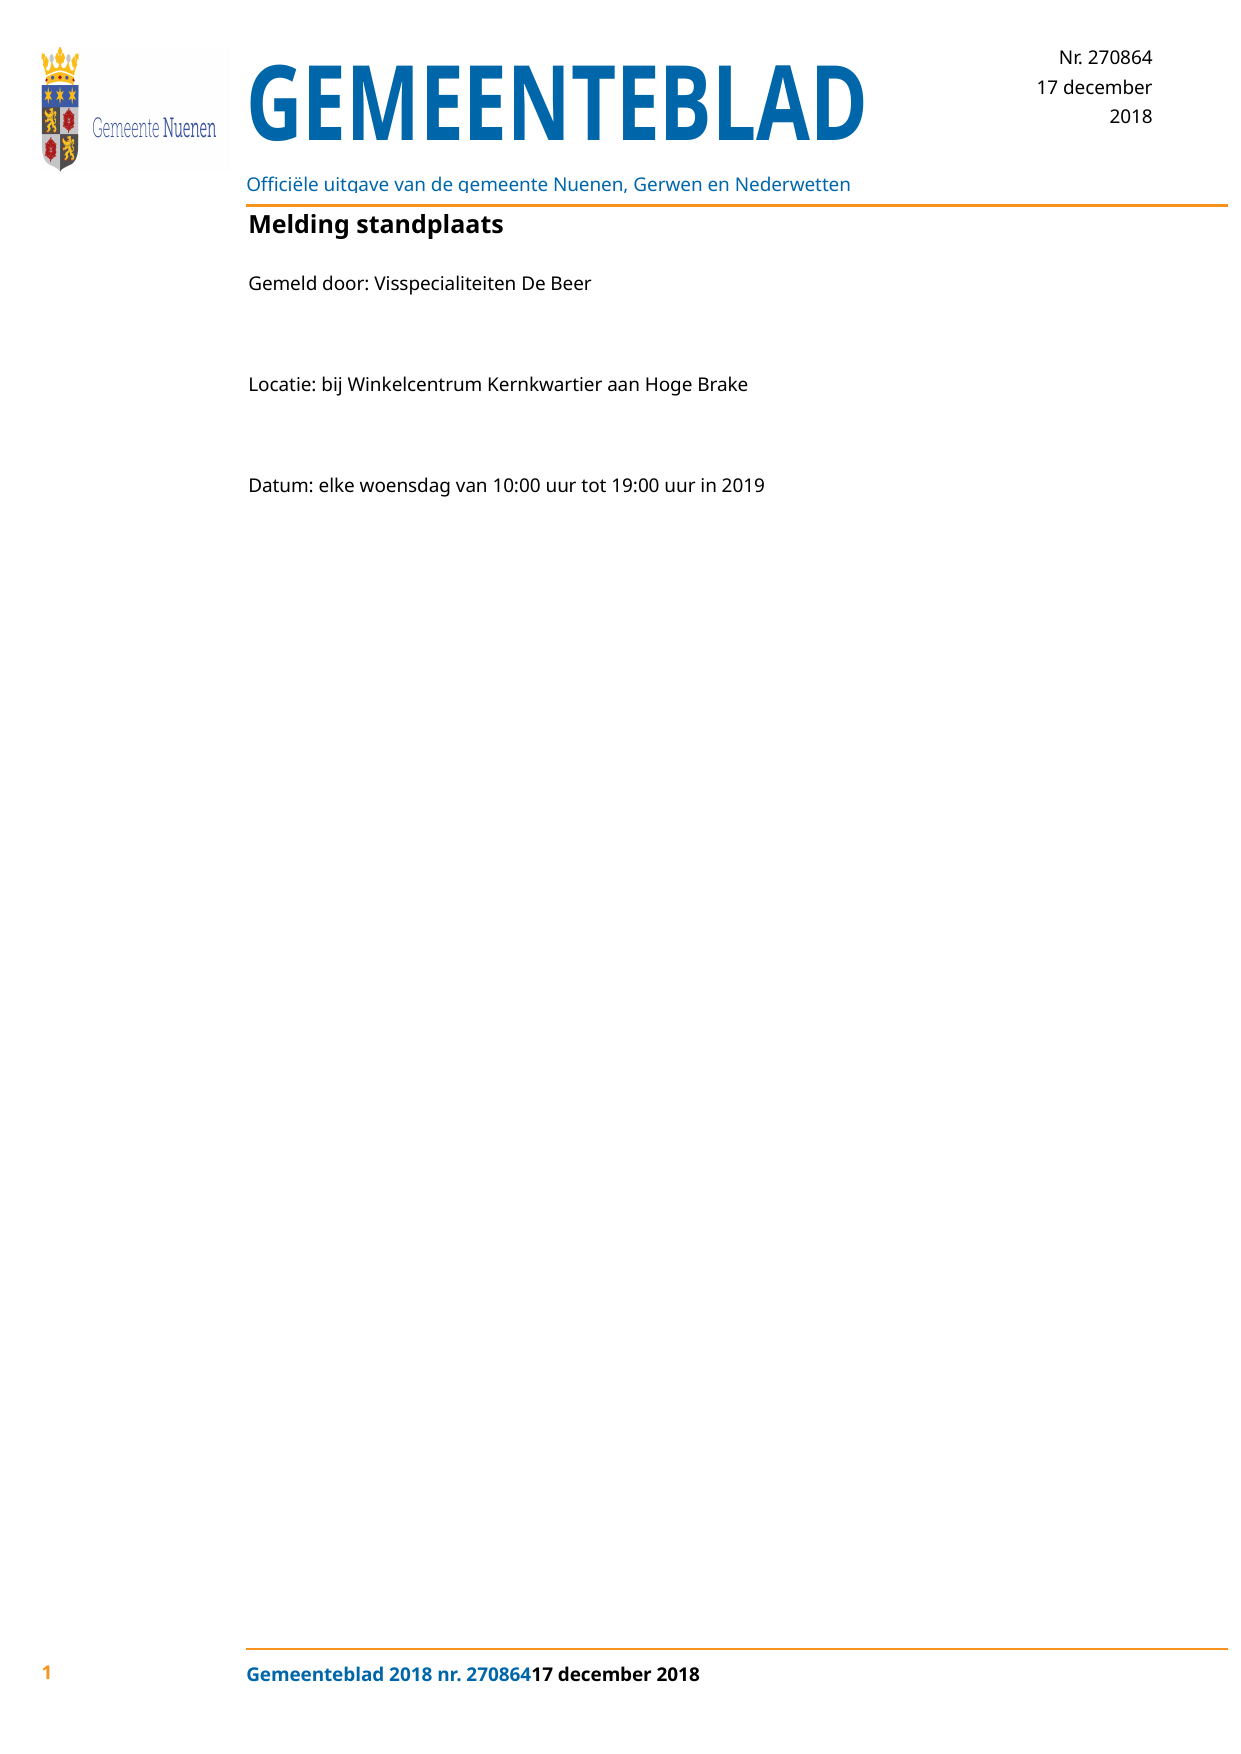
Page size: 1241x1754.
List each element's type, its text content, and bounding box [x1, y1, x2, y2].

picture [41, 47, 231, 172]
text Datum: elke woensdag van 10:00 uur tot 19:00 uur in 2019 [248, 472, 1152, 498]
text Gemeld door: Visspecialiteiten De Beer [248, 270, 1152, 296]
text Locatie: bij Winkelcentrum Kernkwartier aan Hoge Brake [248, 371, 1152, 397]
text Melding standplaats [248, 207, 1152, 241]
